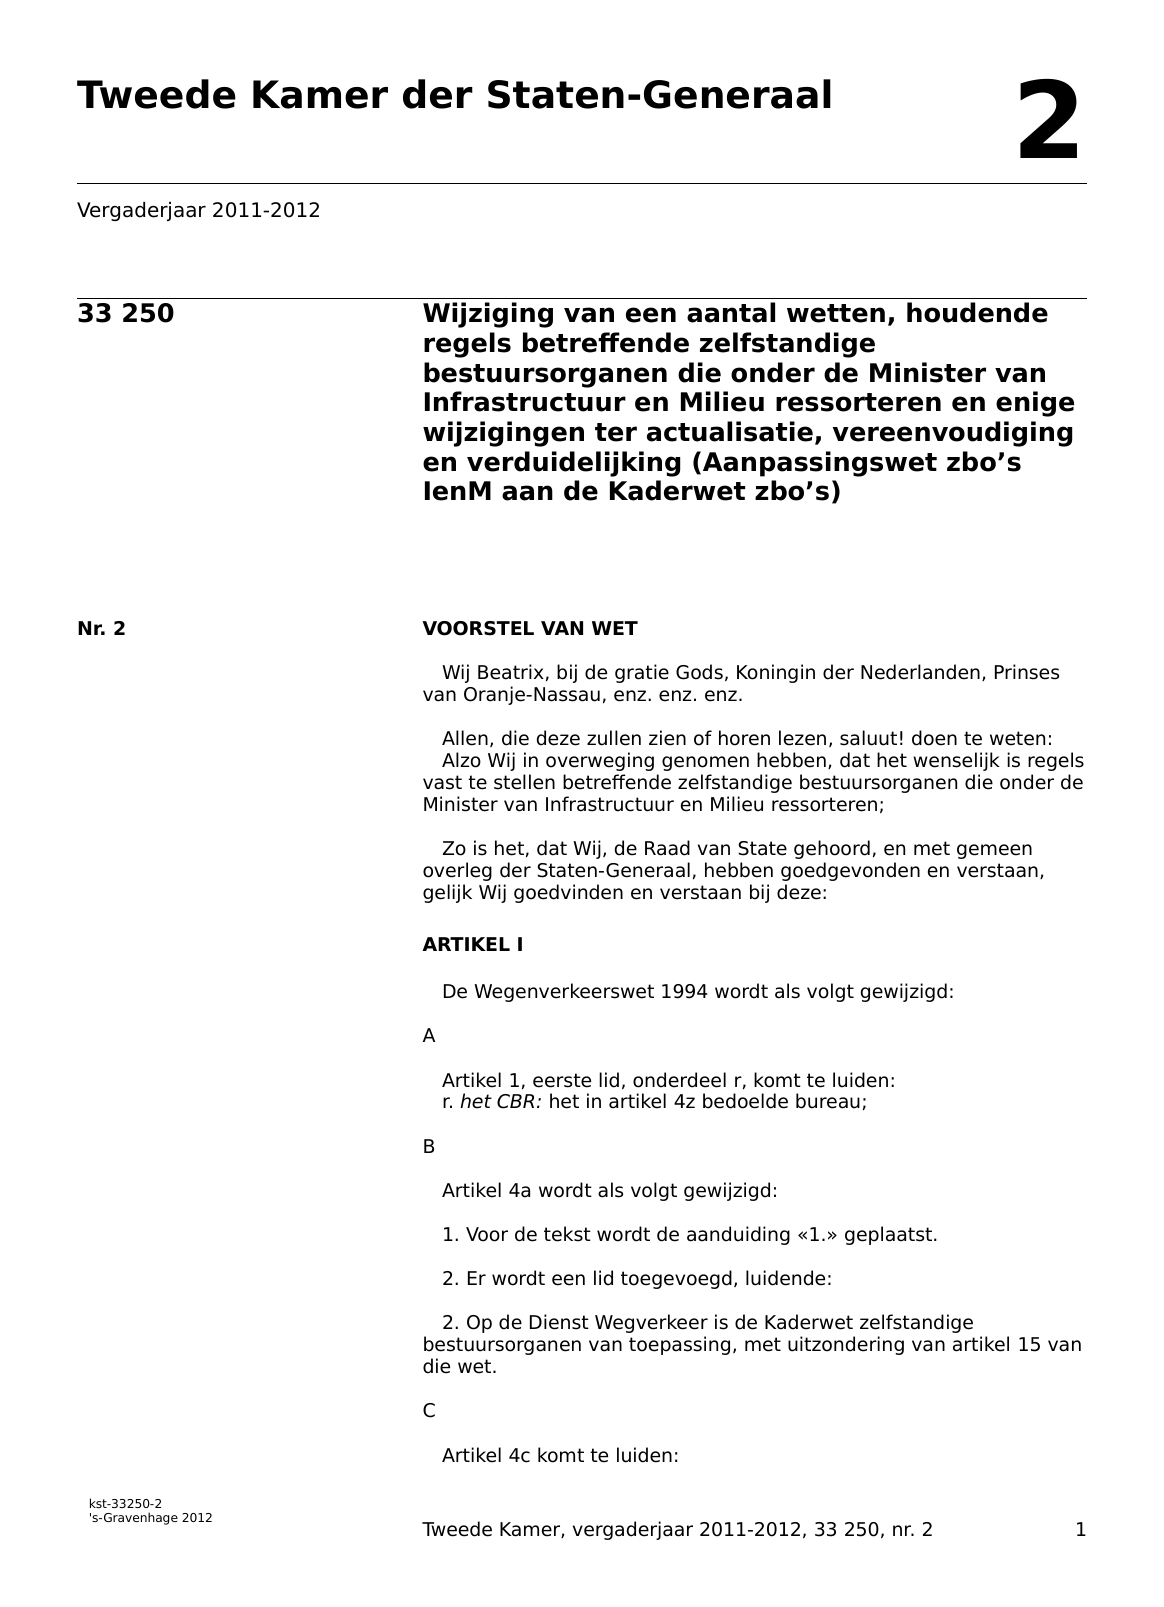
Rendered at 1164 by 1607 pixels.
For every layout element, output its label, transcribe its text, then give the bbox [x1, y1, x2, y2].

table_header 2 [886, 59, 1087, 183]
text C [422, 1400, 1087, 1422]
table_cell Vergaderjaar 2011-2012 [77, 184, 1087, 298]
text r. het CBR: het in artikel 4z bedoelde bureau; [422, 1091, 1087, 1113]
text A [422, 1025, 1087, 1047]
text Allen, die deze zullen zien of horen lezen, saluut! doen te weten: [422, 728, 1087, 750]
text B [422, 1136, 1087, 1158]
text De Wegenverkeerswet 1994 wordt als volgt gewijzigd: [422, 981, 1087, 1003]
subtitle Nr. 2 VOORSTEL VAN WET [77, 618, 1087, 640]
subtitle ARTIKEL I [422, 934, 1087, 956]
text Alzo Wij in overweging genomen hebben, dat het wenselijk is regels vast te stellen betreffende zelfstandige bestuursorganen die onder de Minister van Infrastructuur en Milieu ressorteren; [422, 750, 1087, 816]
table_header Tweede Kamer der Staten-Generaal [77, 59, 886, 183]
text 2. Op de Dienst Wegverkeer is de Kaderwet zelfstandige bestuursorganen van toepassing, met uitzondering van artikel 15 van die wet. [422, 1312, 1087, 1378]
text Wij Beatrix, bij de gratie Gods, Koningin der Nederlanden, Prinses van Oranje-Nassau, enz. enz. enz. [422, 662, 1087, 706]
subtitle 33 250 Wijziging van een aantal wetten, houdende regels betreffende zelfstandige bestuursorganen die onder de Minister van Infrastructuur en Milieu ressorteren en enige wijzigingen ter actualisatie, vereenvoudiging en verduidelijking (Aanpassingswet zbo’s IenM aan de Kaderwet zbo’s) [77, 299, 1087, 507]
text 2. Er wordt een lid toegevoegd, luidende: [422, 1268, 1087, 1290]
text Zo is het, dat Wij, de Raad van State gehoord, en met gemeen overleg der Staten-Generaal, hebben goedgevonden en verstaan, gelijk Wij goedvinden en verstaan bij deze: [422, 838, 1087, 904]
text Artikel 1, eerste lid, onderdeel r, komt te luiden: [422, 1069, 1087, 1091]
text kst-33250-2 [88, 1497, 323, 1511]
text 's-Gravenhage 2012 [88, 1511, 323, 1525]
text Artikel 4a wordt als volgt gewijzigd: [422, 1180, 1087, 1202]
text Artikel 4c komt te luiden: [422, 1444, 1087, 1467]
text 1. Voor de tekst wordt de aanduiding «1.» geplaatst. [422, 1224, 1087, 1246]
